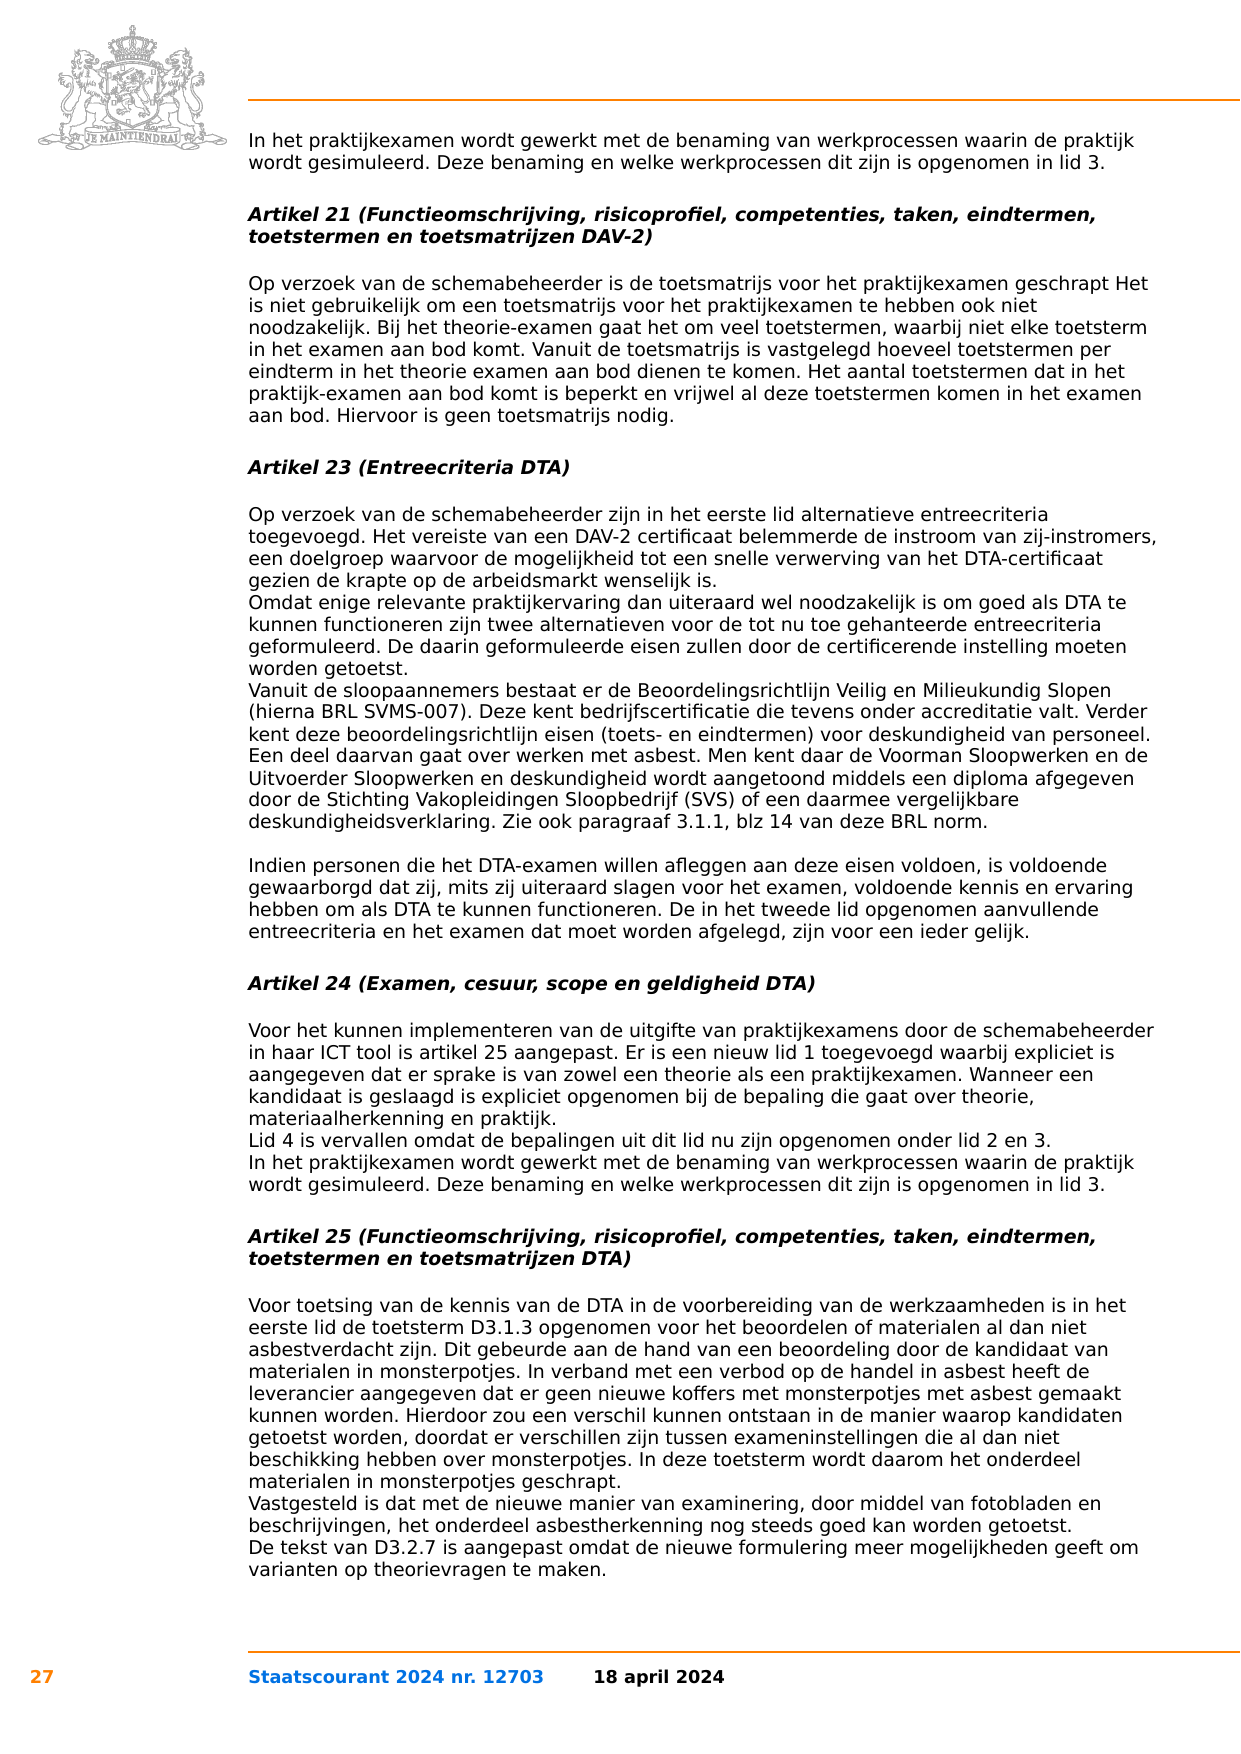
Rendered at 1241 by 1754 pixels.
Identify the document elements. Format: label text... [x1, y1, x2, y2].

subtitle Artikel 21 (Functieomschrijving, risicoprofiel, competenties, taken, eindtermen, toetstermen en toetsmatrijzen DAV-2) [248, 204, 1163, 248]
picture [38, 25, 227, 150]
text In het praktijkexamen wordt gewerkt met de benaming van werkprocessen waarin de praktijk wordt gesimuleerd. Deze benaming en welke werkprocessen dit zijn is opgenomen in lid 3. [248, 1152, 1163, 1196]
subtitle Artikel 25 (Functieomschrijving, risicoprofiel, competenties, taken, eindtermen, toetstermen en toetsmatrijzen DTA) [248, 1226, 1163, 1270]
text Voor toetsing van de kennis van de DTA in de voorbereiding van de werkzaamheden is in het eerste lid de toetsterm D3.1.3 opgenomen voor het beoordelen of materialen al dan niet asbestverdacht zijn. Dit gebeurde aan de hand van een beoordeling door de kandidaat van materialen in monsterpotjes. In verband met een verbod op de handel in asbest heeft de leverancier aangegeven dat er geen nieuwe koffers met monsterpotjes met asbest gemaakt kunnen worden. Hierdoor zou een verschil kunnen ontstaan in de manier waarop kandidaten getoetst worden, doordat er verschillen zijn tussen exameninstellingen die al dan niet beschikking hebben over monsterpotjes. In deze toetsterm wordt daarom het onderdeel materialen in monsterpotjes geschrapt. [248, 1295, 1163, 1493]
text Op verzoek van de schemabeheerder is de toetsmatrijs voor het praktijkexamen geschrapt Het is niet gebruikelijk om een toetsmatrijs voor het praktijkexamen te hebben ook niet noodzakelijk. Bij het theorie-examen gaat het om veel toetstermen, waarbij niet elke toetsterm in het examen aan bod komt. Vanuit de toetsmatrijs is vastgelegd hoeveel toetstermen per eindterm in het theorie examen aan bod dienen te komen. Het aantal toetstermen dat in het praktijk-examen aan bod komt is beperkt en vrijwel al deze toetstermen komen in het examen aan bod. Hiervoor is geen toetsmatrijs nodig. [248, 273, 1163, 427]
text Vanuit de sloopaannemers bestaat er de Beoordelingsrichtlijn Veilig en Milieukundig Slopen (hierna BRL SVMS-007). Deze kent bedrijfscertificatie die tevens onder accreditatie valt. Verder kent deze beoordelingsrichtlijn eisen (toets- en eindtermen) voor deskundigheid van personeel. Een deel daarvan gaat over werken met asbest. Men kent daar de Voorman Sloopwerken en de Uitvoerder Sloopwerken en deskundigheid wordt aangetoond middels een diploma afgegeven door de Stichting Vakopleidingen Sloopbedrijf (SVS) of een daarmee vergelijkbare deskundigheidsverklaring. Zie ook paragraaf 3.1.1, blz 14 van deze BRL norm. [248, 679, 1163, 833]
text Omdat enige relevante praktijkervaring dan uiteraard wel noodzakelijk is om goed als DTA te kunnen functioneren zijn twee alternatieven voor de tot nu toe gehanteerde entreecriteria geformuleerd. De daarin geformuleerde eisen zullen door de certificerende instelling moeten worden getoetst. [248, 592, 1163, 679]
text Vastgesteld is dat met de nieuwe manier van examinering, door middel van fotobladen en beschrijvingen, het onderdeel asbestherkenning nog steeds goed kan worden getoetst. [248, 1493, 1163, 1537]
text In het praktijkexamen wordt gewerkt met de benaming van werkprocessen waarin de praktijk wordt gesimuleerd. Deze benaming en welke werkprocessen dit zijn is opgenomen in lid 3. [248, 130, 1163, 174]
text Lid 4 is vervallen omdat de bepalingen uit dit lid nu zijn opgenomen onder lid 2 en 3. [248, 1130, 1163, 1152]
text Indien personen die het DTA-examen willen afleggen aan deze eisen voldoen, is voldoende gewaarborgd dat zij, mits zij uiteraard slagen voor het examen, voldoende kennis en ervaring hebben om als DTA te kunnen functioneren. De in het tweede lid opgenomen aanvullende entreecriteria en het examen dat moet worden afgelegd, zijn voor een ieder gelijk. [248, 855, 1163, 943]
subtitle Artikel 24 (Examen, cesuur, scope en geldigheid DTA) [248, 973, 1163, 995]
text Op verzoek van de schemabeheerder zijn in het eerste lid alternatieve entreecriteria toegevoegd. Het vereiste van een DAV-2 certificaat belemmerde de instroom van zij-instromers, een doelgroep waarvoor de mogelijkheid tot een snelle verwerving van het DTA-certificaat gezien de krapte op de arbeidsmarkt wenselijk is. [248, 504, 1163, 592]
subtitle Artikel 23 (Entreecriteria DTA) [248, 457, 1163, 479]
text De tekst van D3.2.7 is aangepast omdat de nieuwe formulering meer mogelijkheden geeft om varianten op theorievragen te maken. [248, 1537, 1163, 1581]
text Voor het kunnen implementeren van de uitgifte van praktijkexamens door de schemabeheerder in haar ICT tool is artikel 25 aangepast. Er is een nieuw lid 1 toegevoegd waarbij expliciet is aangegeven dat er sprake is van zowel een theorie als een praktijkexamen. Wanneer een kandidaat is geslaagd is expliciet opgenomen bij de bepaling die gaat over theorie, materiaalherkenning en praktijk. [248, 1020, 1163, 1130]
